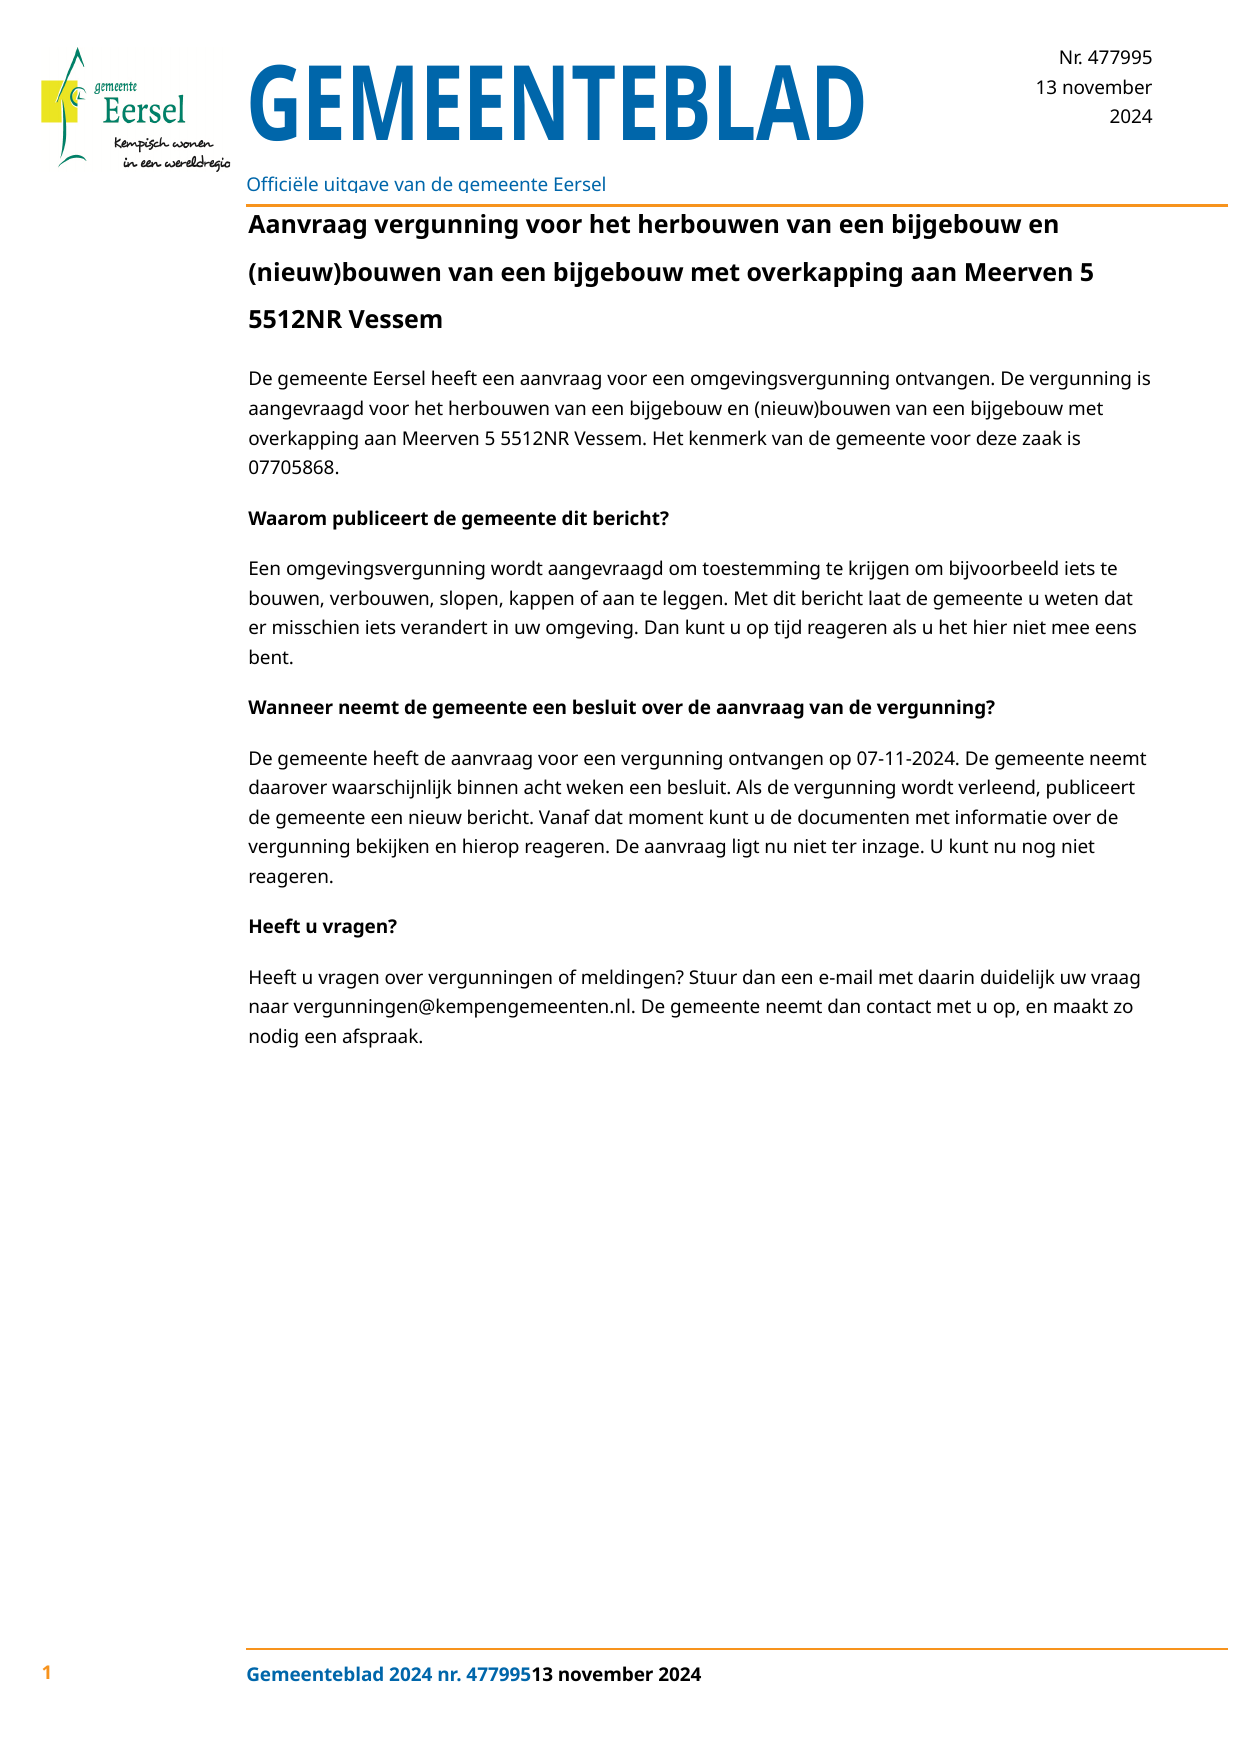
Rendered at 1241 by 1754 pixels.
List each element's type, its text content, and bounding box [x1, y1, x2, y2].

text Een omgevingsvergunning wordt aangevraagd om toestemming te krijgen om bijvoorbeeld iets te bouwen, verbouwen, slopen, kappen of aan te leggen. Met dit bericht laat de gemeente u weten dat er misschien iets verandert in uw omgeving. Dan kunt u op tijd reageren als u het hier niet mee eens bent. [248, 555, 1152, 669]
text De gemeente Eersel heeft een aanvraag voor een omgevingsvergunning ontvangen. De vergunning is aangevraagd voor het herbouwen van een bijgebouw en (nieuw)bouwen van een bijgebouw met overkapping aan Meerven 5 5512NR Vessem. Het kenmerk van de gemeente voor deze zaak is 07705868. [248, 366, 1152, 480]
text De gemeente heeft de aanvraag voor een vergunning ontvangen op 07-11-2024. De gemeente neemt daarover waarschijnlijk binnen acht weken een besluit. Als de vergunning wordt verleend, publiceert de gemeente een nieuw bericht. Vanaf dat moment kunt u de documenten met informatie over de vergunning bekijken en hierop reageren. De aanvraag ligt nu niet ter inzage. U kunt nu nog niet reageren. [248, 745, 1152, 889]
text Heeft u vragen over vergunningen of meldingen? Stuur dan een e-mail met daarin duidelijk uw vraag naar vergunningen@kempengemeenten.nl. De gemeente neemt dan contact met u op, en maakt zo nodig een afspraak. [248, 964, 1152, 1049]
text Waarom publiceert de gemeente dit bericht? [248, 505, 1152, 530]
text Aanvraag vergunning voor het herbouwen van een bijgebouw en (nieuw)bouwen van een bijgebouw met overkapping aan Meerven 5 5512NR Vessem [248, 207, 1152, 336]
picture [41, 47, 231, 172]
text Heeft u vragen? [248, 913, 1152, 939]
text Wanneer neemt de gemeente een besluit over de aanvraag van de vergunning? [248, 694, 1152, 720]
